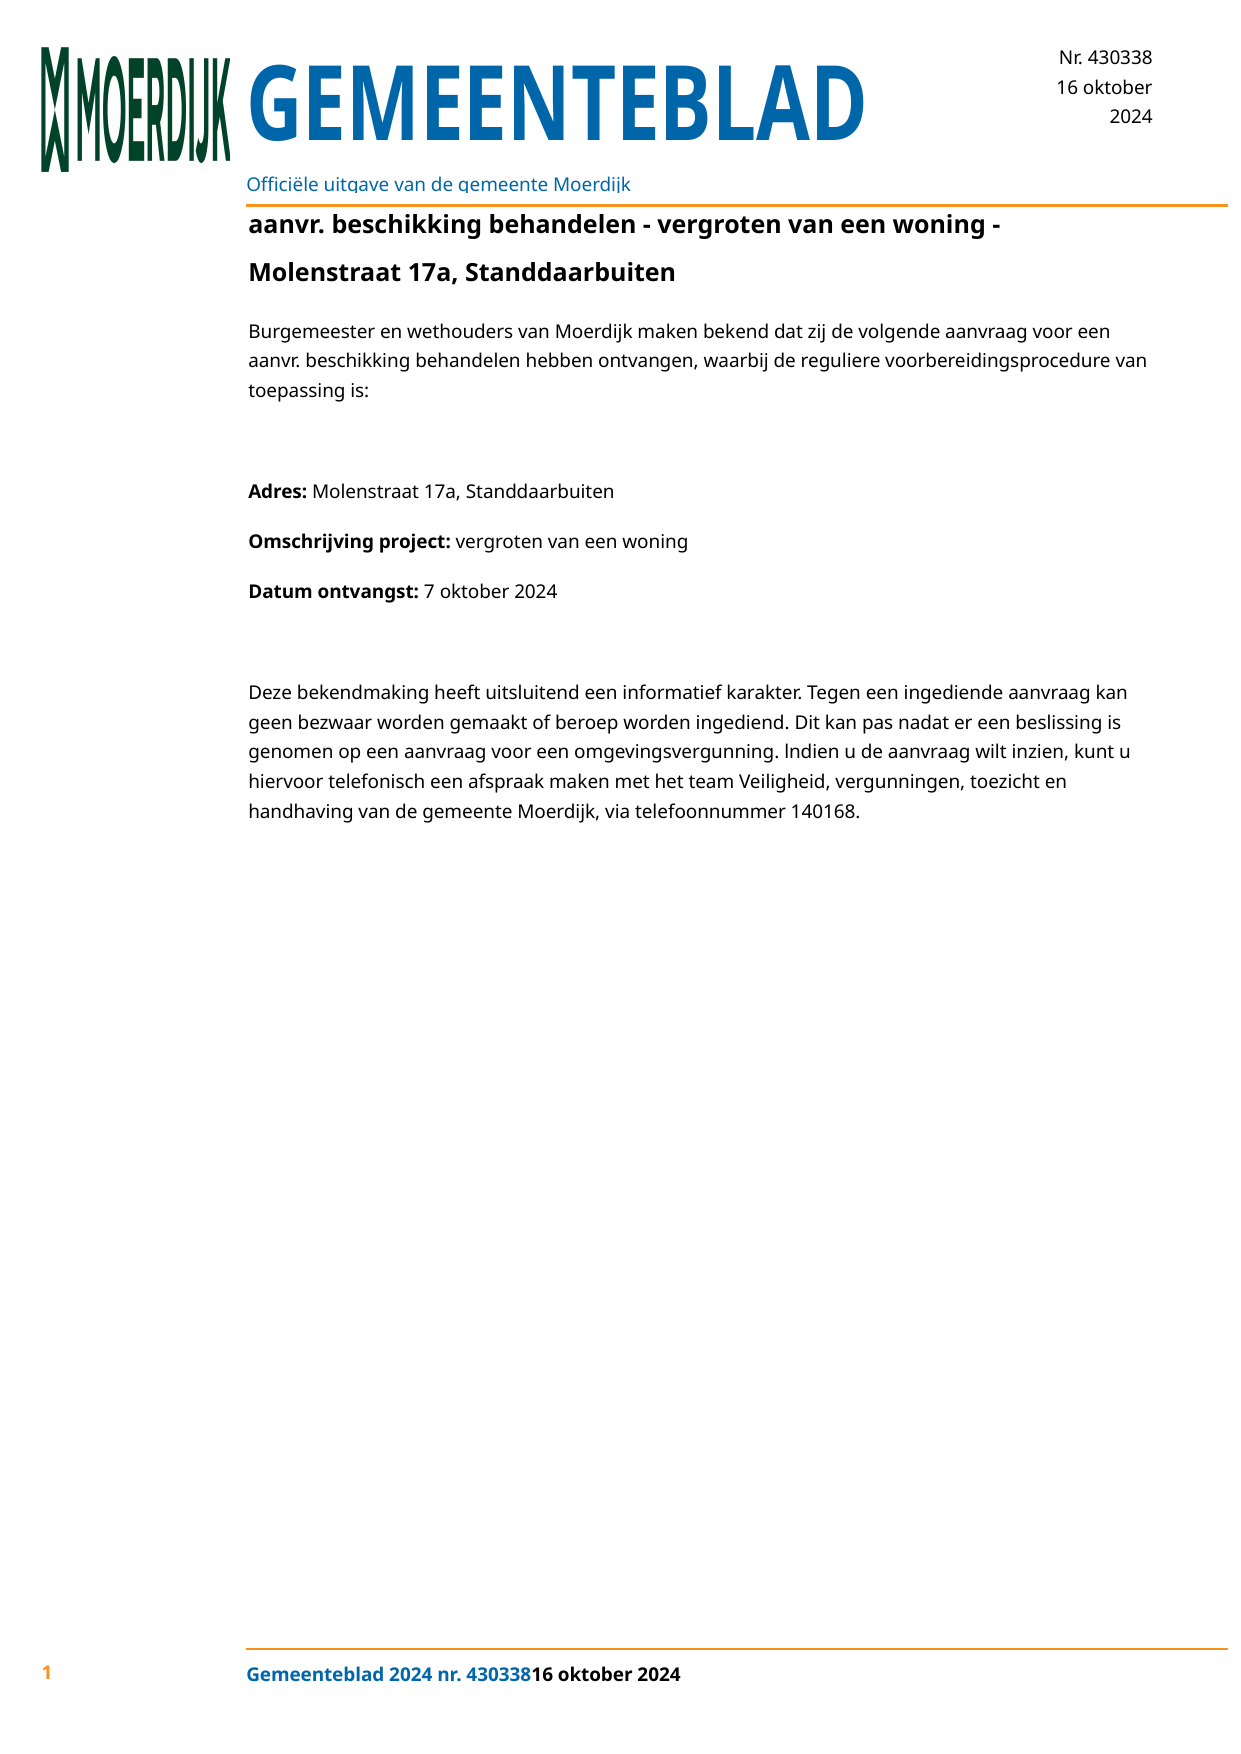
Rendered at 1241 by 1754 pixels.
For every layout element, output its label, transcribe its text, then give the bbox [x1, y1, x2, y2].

text Deze bekendmaking heeft uitsluitend een informatief karakter. Tegen een ingediende aanvraag kan geen bezwaar worden gemaakt of beroep worden ingediend. Dit kan pas nadat er een beslissing is genomen op een aanvraag voor een omgevingsvergunning. lndien u de aanvraag wilt inzien, kunt u hiervoor telefonisch een afspraak maken met het team Veiligheid, vergunningen, toezicht en handhaving van de gemeente Moerdijk, via telefoonnummer 140168. [248, 679, 1152, 824]
text aanvr. beschikking behandelen - vergroten van een woning - Molenstraat 17a, Standdaarbuiten [248, 207, 1152, 288]
text Omschrijving project: vergroten van een woning [248, 528, 1152, 554]
picture [41, 47, 231, 172]
text Adres: Molenstraat 17a, Standdaarbuiten [248, 478, 1152, 504]
text Burgemeester en wethouders van Moerdijk maken bekend dat zij de volgende aanvraag voor een aanvr. beschikking behandelen hebben ontvangen, waarbij de reguliere voorbereidingsprocedure van toepassing is: [248, 318, 1152, 403]
text Datum ontvangst: 7 oktober 2024 [248, 579, 1152, 604]
